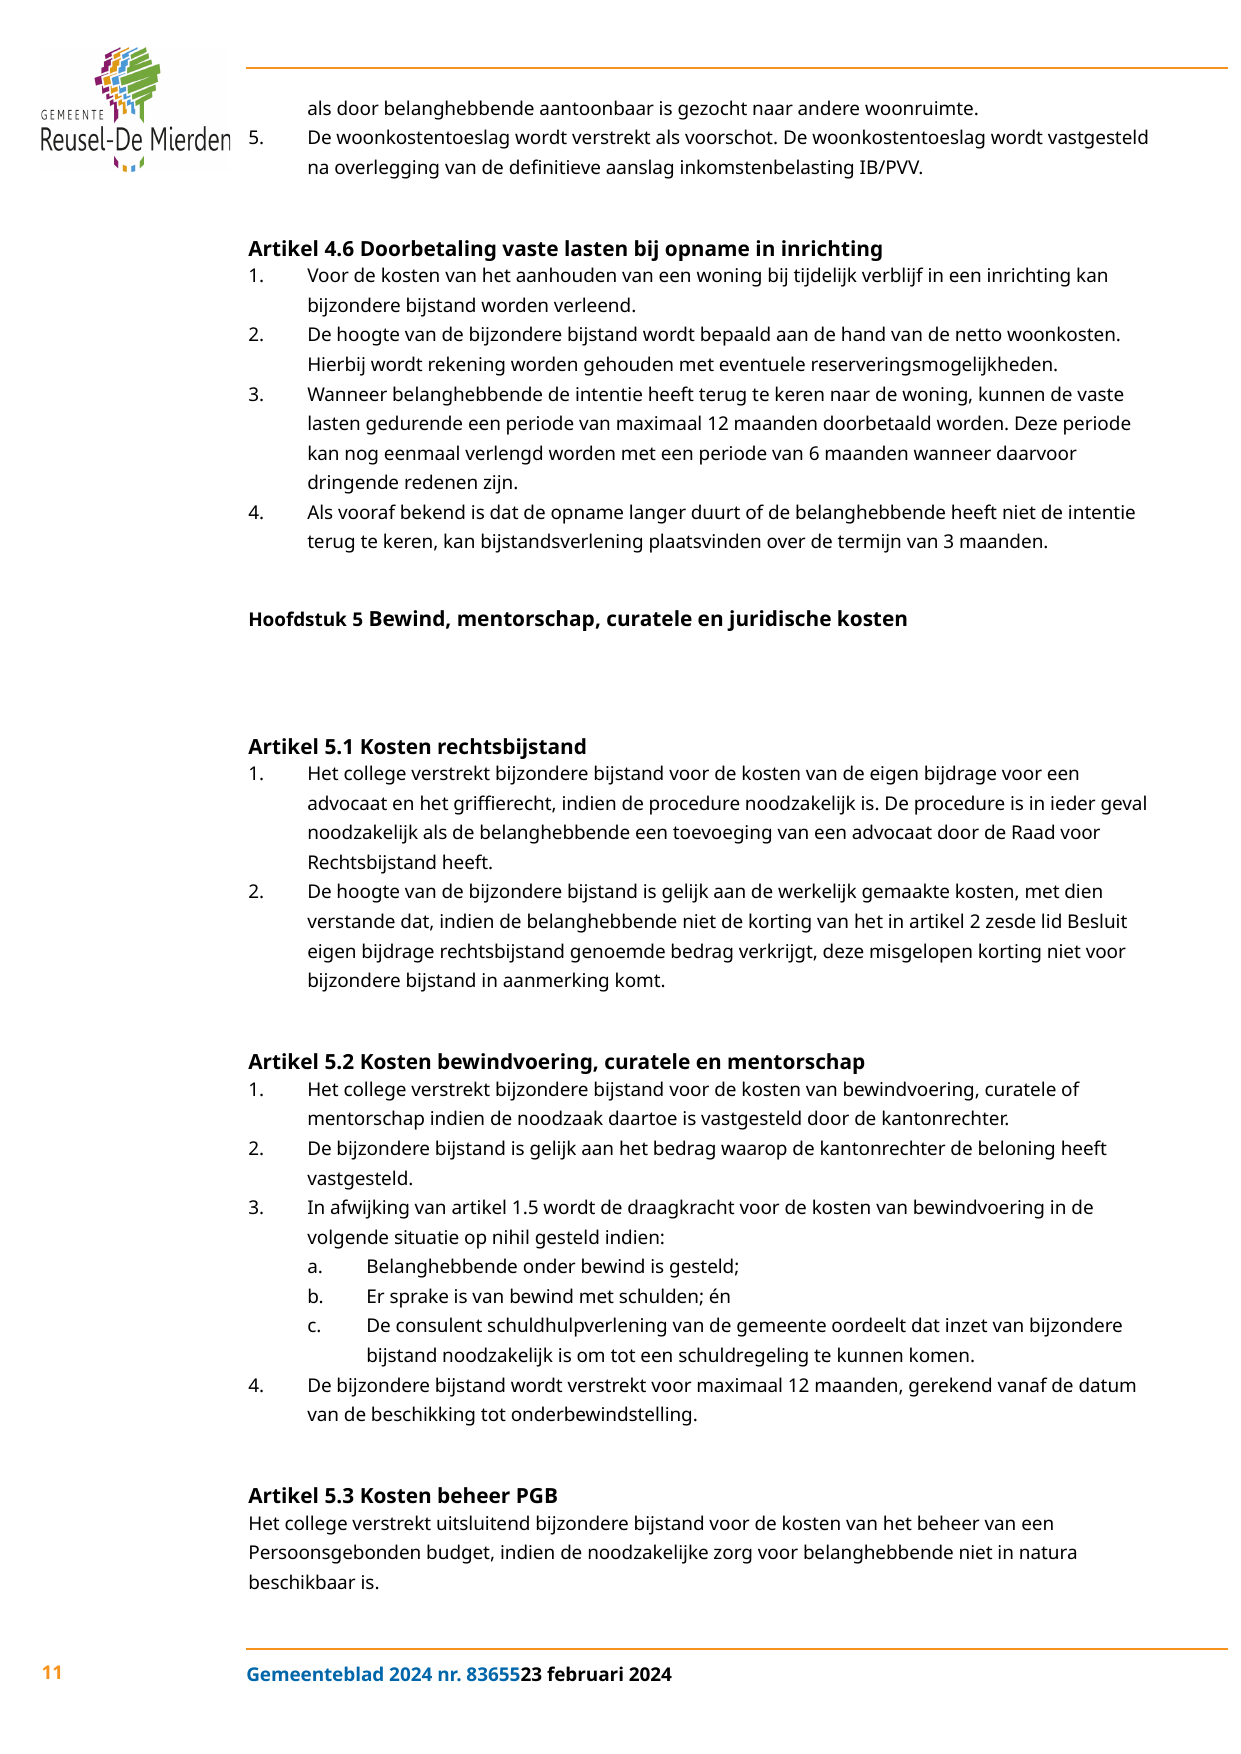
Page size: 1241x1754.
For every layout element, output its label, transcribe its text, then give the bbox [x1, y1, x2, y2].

list De hoogte van de bijzondere bijstand wordt bepaald aan de hand van de netto woonkosten. Hierbij wordt rekening worden gehouden met eventuele reserveringsmogelijkheden. [248, 322, 1152, 377]
text Artikel 4.6 Doorbetaling vaste lasten bij opname in inrichting [248, 234, 1152, 262]
picture [41, 47, 231, 172]
list De hoogte van de bijzondere bijstand is gelijk aan de werkelijk gemaakte kosten, met dien verstande dat, indien de belanghebbende niet de korting van het in artikel 2 zesde lid Besluit eigen bijdrage rechtsbijstand genoemde bedrag verkrijgt, deze misgelopen korting niet voor bijzondere bijstand in aanmerking komt. [248, 879, 1152, 993]
text Het college verstrekt uitsluitend bijzondere bijstand voor de kosten van het beheer van een Persoonsgebonden budget, indien de noodzakelijke zorg voor belanghebbende niet in natura beschikbaar is. [248, 1510, 1152, 1595]
list De consulent schuldhulpverlening van de gemeente oordeelt dat inzet van bijzondere bijstand noodzakelijk is om tot een schuldregeling te kunnen komen. [307, 1313, 1152, 1368]
list Wanneer belanghebbende de intentie heeft terug te keren naar de woning, kunnen de vaste lasten gedurende een periode van maximaal 12 maanden doorbetaald worden. Deze periode kan nog eenmaal verlengd worden met een periode van 6 maanden wanneer daarvoor dringende redenen zijn. [248, 381, 1152, 495]
list De bijzondere bijstand wordt verstrekt voor maximaal 12 maanden, gerekend vanaf de datum van de beschikking tot onderbewindstelling. [248, 1372, 1152, 1427]
text Artikel 5.1 Kosten rechtsbijstand [248, 732, 1152, 760]
text Artikel 5.2 Kosten bewindvoering, curatele en mentorschap [248, 1047, 1152, 1076]
list Er sprake is van bewind met schulden; én [307, 1283, 1152, 1309]
list als door belanghebbende aantoonbaar is gezocht naar andere woonruimte. [248, 95, 1152, 121]
text Hoofdstuk 5 Bewind, mentorschap, curatele en juridische kosten [248, 604, 1152, 632]
list Belanghebbende onder bewind is gesteld; [307, 1253, 1152, 1279]
list De bijzondere bijstand is gelijk aan het bedrag waarop de kantonrechter de beloning heeft vastgesteld. [248, 1135, 1152, 1190]
list De woonkostentoeslag wordt verstrekt als voorschot. De woonkostentoeslag wordt vastgesteld na overlegging van de definitieve aanslag inkomstenbelasting IB/PVV. [248, 124, 1152, 180]
list Voor de kosten van het aanhouden van een woning bij tijdelijk verblijf in een inrichting kan bijzondere bijstand worden verleend. [248, 262, 1152, 318]
list In afwijking van artikel 1.5 wordt de draagkracht voor de kosten van bewindvoering in de volgende situatie op nihil gesteld indien: [248, 1194, 1152, 1249]
list Het college verstrekt bijzondere bijstand voor de kosten van de eigen bijdrage voor een advocaat en het griffierecht, indien de procedure noodzakelijk is. De procedure is in ieder geval noodzakelijk als de belanghebbende een toevoeging van een advocaat door de Raad voor Rechtsbijstand heeft. [248, 760, 1152, 875]
list Als vooraf bekend is dat de opname langer duurt of de belanghebbende heeft niet de intentie terug te keren, kan bijstandsverlening plaatsvinden over de termijn van 3 maanden. [248, 499, 1152, 554]
list Het college verstrekt bijzondere bijstand voor de kosten van bewindvoering, curatele of mentorschap indien de noodzaak daartoe is vastgesteld door de kantonrechter. [248, 1076, 1152, 1131]
text Artikel 5.3 Kosten beheer PGB [248, 1481, 1152, 1510]
